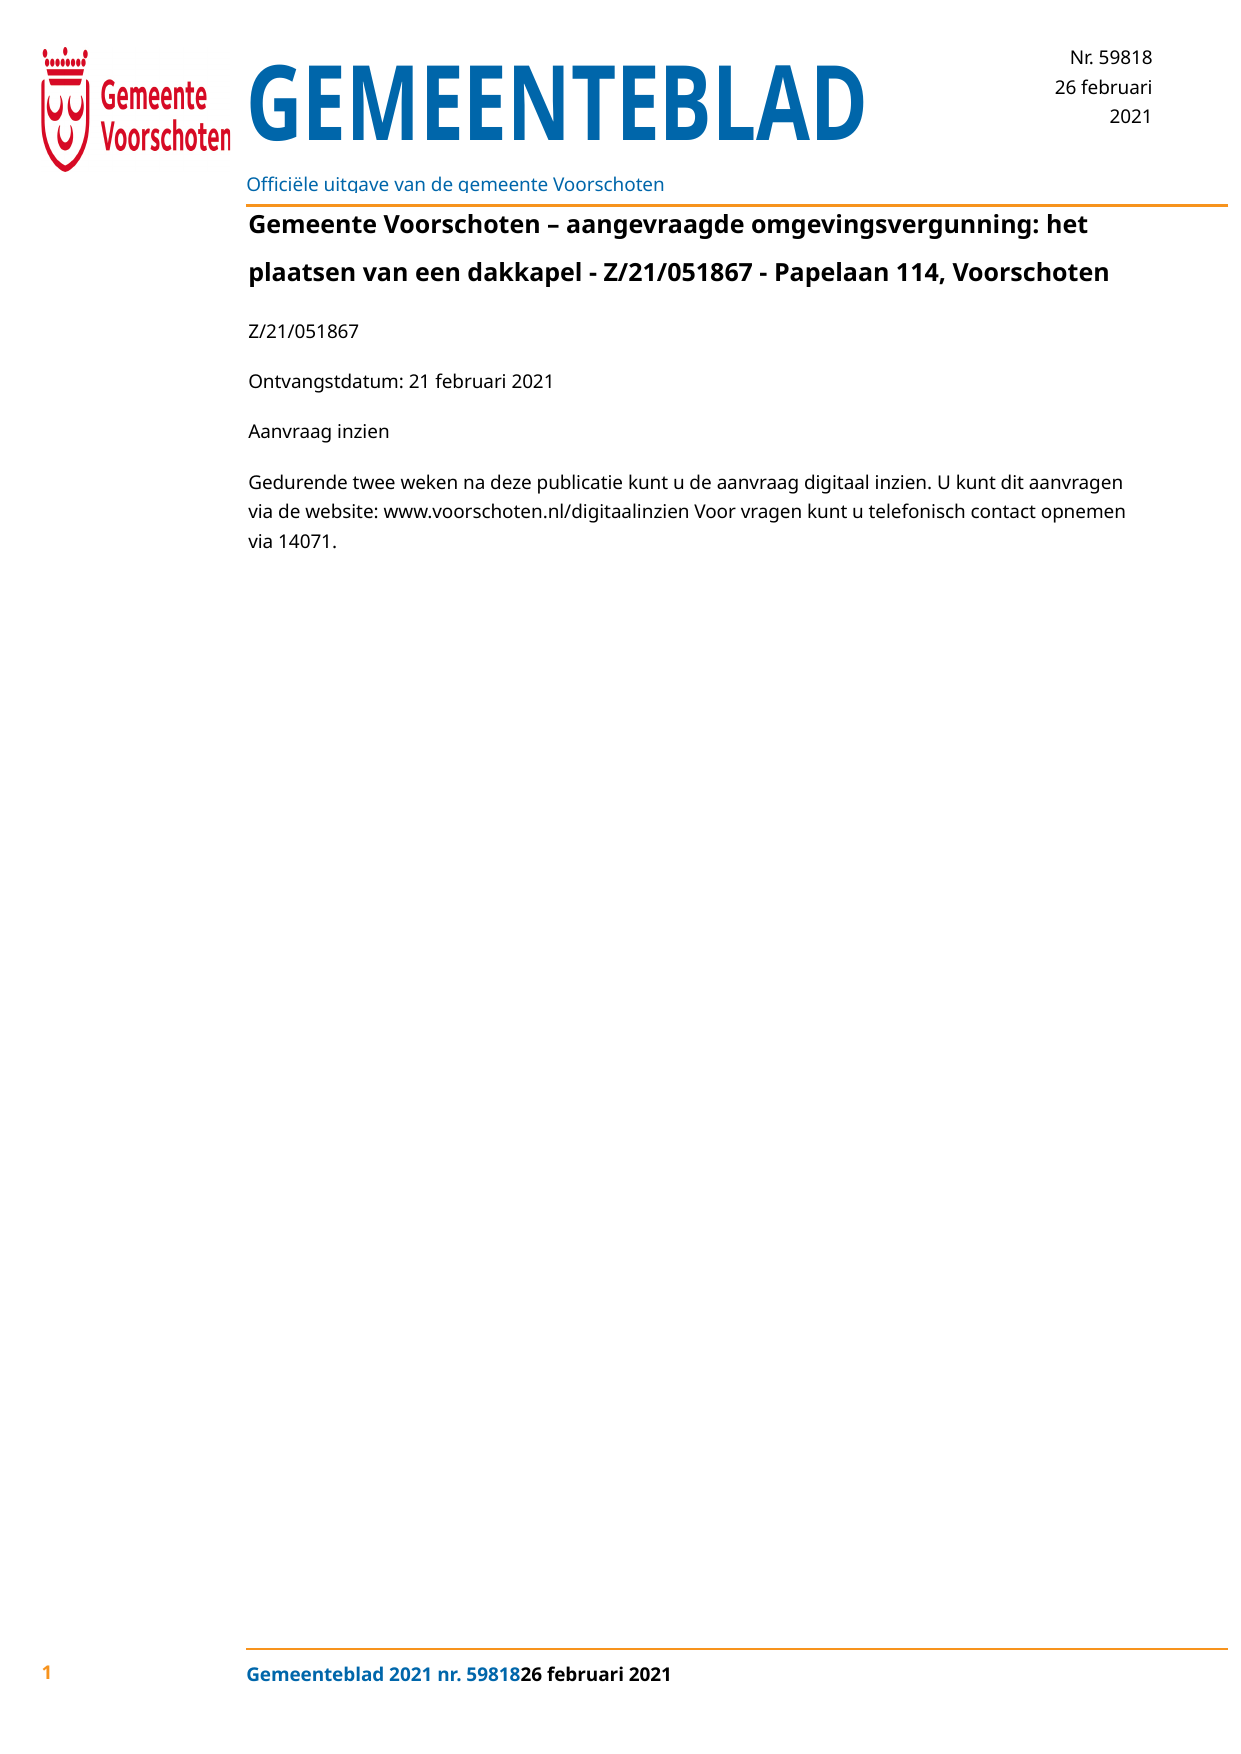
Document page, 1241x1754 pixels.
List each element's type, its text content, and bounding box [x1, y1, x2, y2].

text Gedurende twee weken na deze publicatie kunt u de aanvraag digitaal inzien. U kunt dit aanvragen via de website: www.voorschoten.nl/digitaalinzien Voor vragen kunt u telefonisch contact opnemen via 14071. [248, 469, 1152, 554]
text Gemeente Voorschoten – aangevraagde omgevingsvergunning: het plaatsen van een dakkapel - Z/21/051867 - Papelaan 114, Voorschoten [248, 207, 1152, 288]
text Aanvraag inzien [248, 419, 1152, 444]
picture [41, 47, 231, 172]
text Ontvangstdatum: 21 februari 2021 [248, 368, 1152, 394]
text Z/21/051867 [248, 318, 1152, 344]
